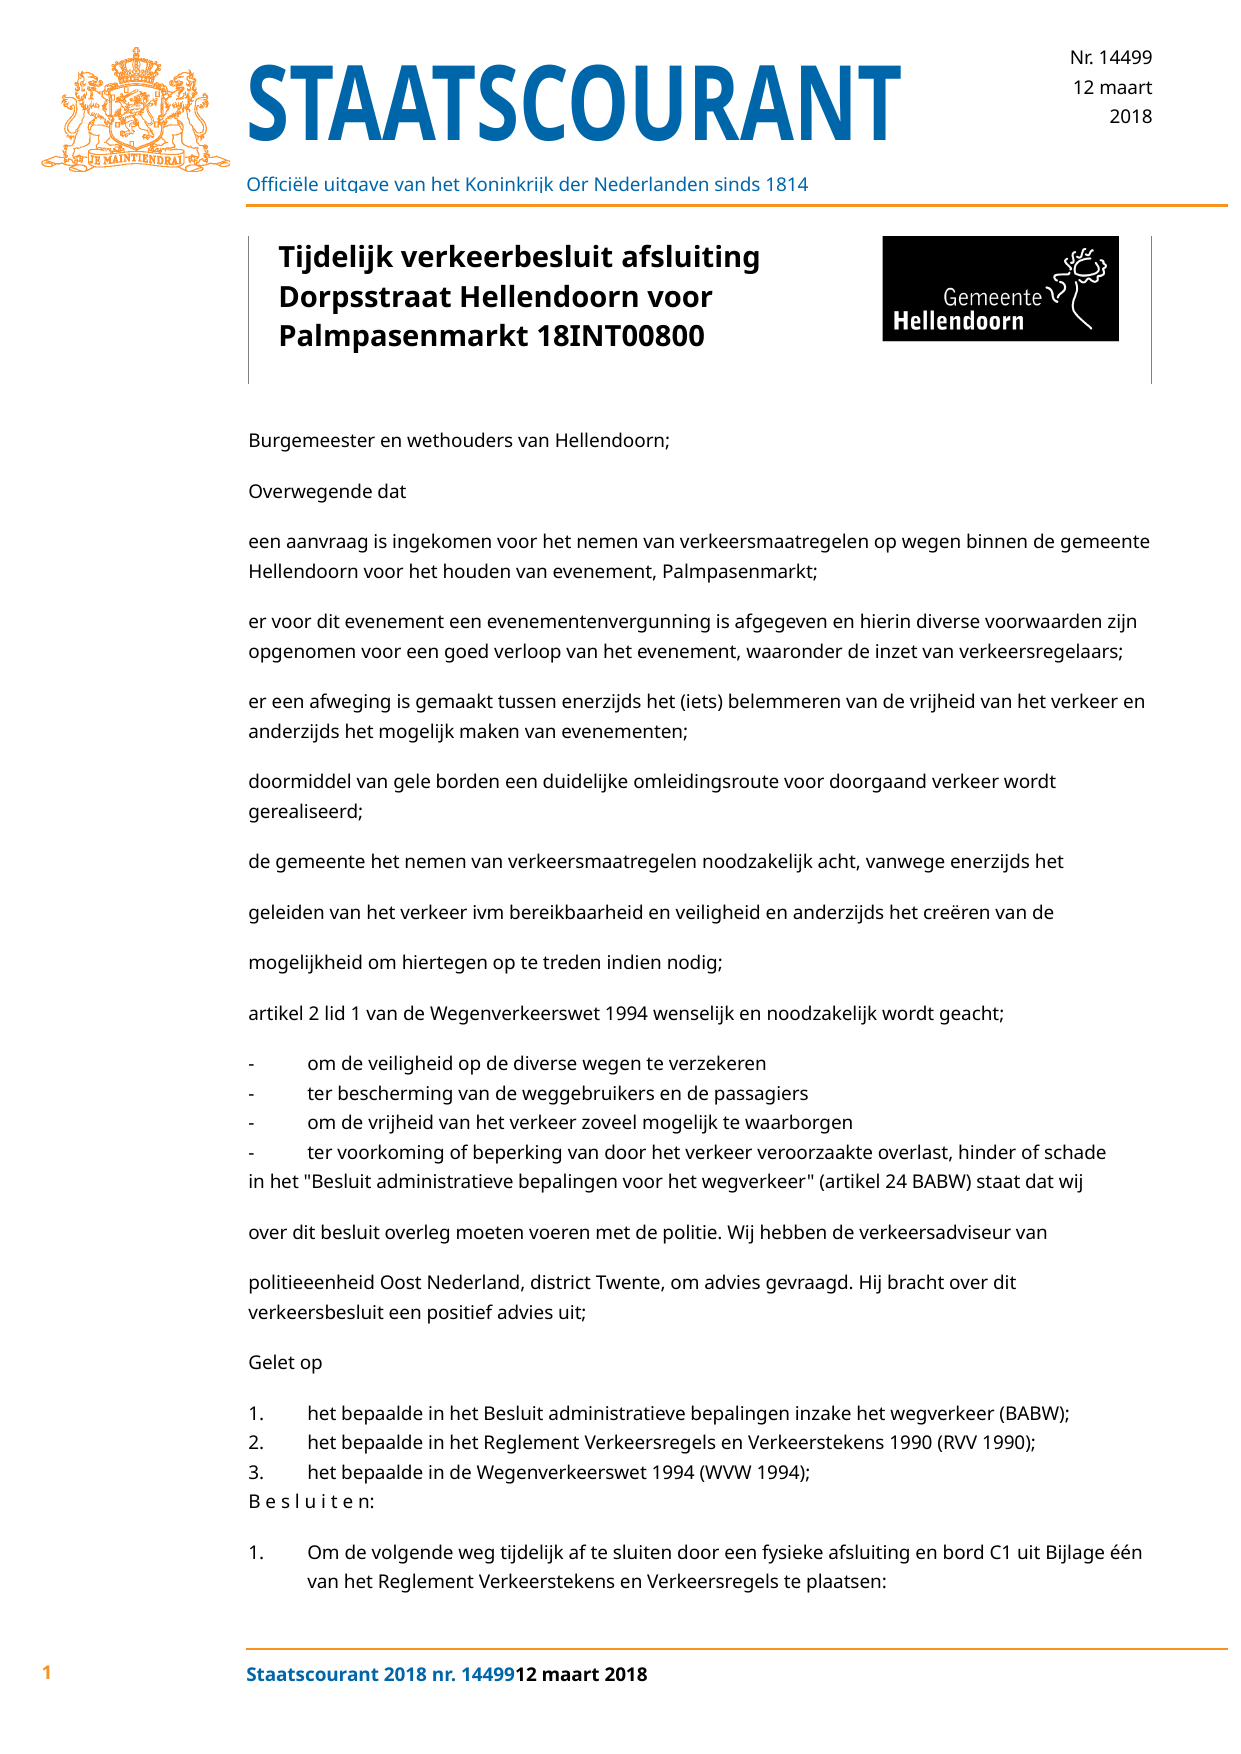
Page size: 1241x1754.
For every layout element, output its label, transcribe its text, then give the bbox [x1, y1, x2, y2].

text Burgemeester en wethouders van Hellendoorn; [248, 428, 1152, 453]
text politieeenheid Oost Nederland, district Twente, om advies gevraagd. Hij bracht over dit verkeersbesluit een positief advies uit; [248, 1269, 1152, 1324]
text er voor dit evenement een evenementenvergunning is afgegeven en hierin diverse voorwaarden zijn opgenomen voor een goed verloop van het evenement, waaronder de inzet van verkeersregelaars; [248, 608, 1152, 664]
picture [882, 236, 1119, 342]
text Overwegende dat [248, 478, 1152, 504]
list ter voorkoming of beperking van door het verkeer veroorzaakte overlast, hinder of schade [248, 1139, 1152, 1164]
table_header Tijdelijk verkeerbesluit afsluiting Dorpsstraat Hellendoorn voor Palmpasenmarkt 18INT00800 [249, 236, 850, 384]
text artikel 2 lid 1 van de Wegenverkeerswet 1994 wenselijk en noodzakelijk wordt geacht; [248, 1000, 1152, 1025]
text geleiden van het verkeer ivm bereikbaarheid en veiligheid en anderzijds het creëren van de [248, 899, 1152, 924]
text mogelijkheid om hiertegen op te treden indien nodig; [248, 949, 1152, 975]
table_header [850, 236, 1151, 384]
list het bepaalde in de Wegenverkeerswet 1994 (WVW 1994); [248, 1459, 1152, 1484]
list om de veiligheid op de diverse wegen te verzekeren [248, 1050, 1152, 1076]
list om de vrijheid van het verkeer zoveel mogelijk te waarborgen [248, 1109, 1152, 1135]
text de gemeente het nemen van verkeersmaatregelen noodzakelijk acht, vanwege enerzijds het [248, 848, 1152, 874]
text doormiddel van gele borden een duidelijke omleidingsroute voor doorgaand verkeer wordt gerealiseerd; [248, 768, 1152, 824]
list het bepaalde in het Reglement Verkeersregels en Verkeerstekens 1990 (RVV 1990); [248, 1429, 1152, 1455]
list ter bescherming van de weggebruikers en de passagiers [248, 1080, 1152, 1105]
list het bepaalde in het Besluit administratieve bepalingen inzake het wegverkeer (BABW); [248, 1400, 1152, 1425]
text Gelet op [248, 1349, 1152, 1375]
text B e s l u i t e n: [248, 1488, 1152, 1514]
text over dit besluit overleg moeten voeren met de politie. Wij hebben de verkeersadviseur van [248, 1219, 1152, 1244]
text er een afweging is gemaakt tussen enerzijds het (iets) belemmeren van de vrijheid van het verkeer en anderzijds het mogelijk maken van evenementen; [248, 688, 1152, 744]
text een aanvraag is ingekomen voor het nemen van verkeersmaatregelen op wegen binnen de gemeente Hellendoorn voor het houden van evenement, Palmpasenmarkt; [248, 528, 1152, 584]
picture [41, 47, 231, 172]
text in het "Besluit administratieve bepalingen voor het wegverkeer" (artikel 24 BABW) staat dat wij [248, 1168, 1152, 1194]
list Om de volgende weg tijdelijk af te sluiten door een fysieke afsluiting en bord C1 uit Bijlage één van het Reglement Verkeerstekens en Verkeersregels te plaatsen: [248, 1539, 1152, 1594]
